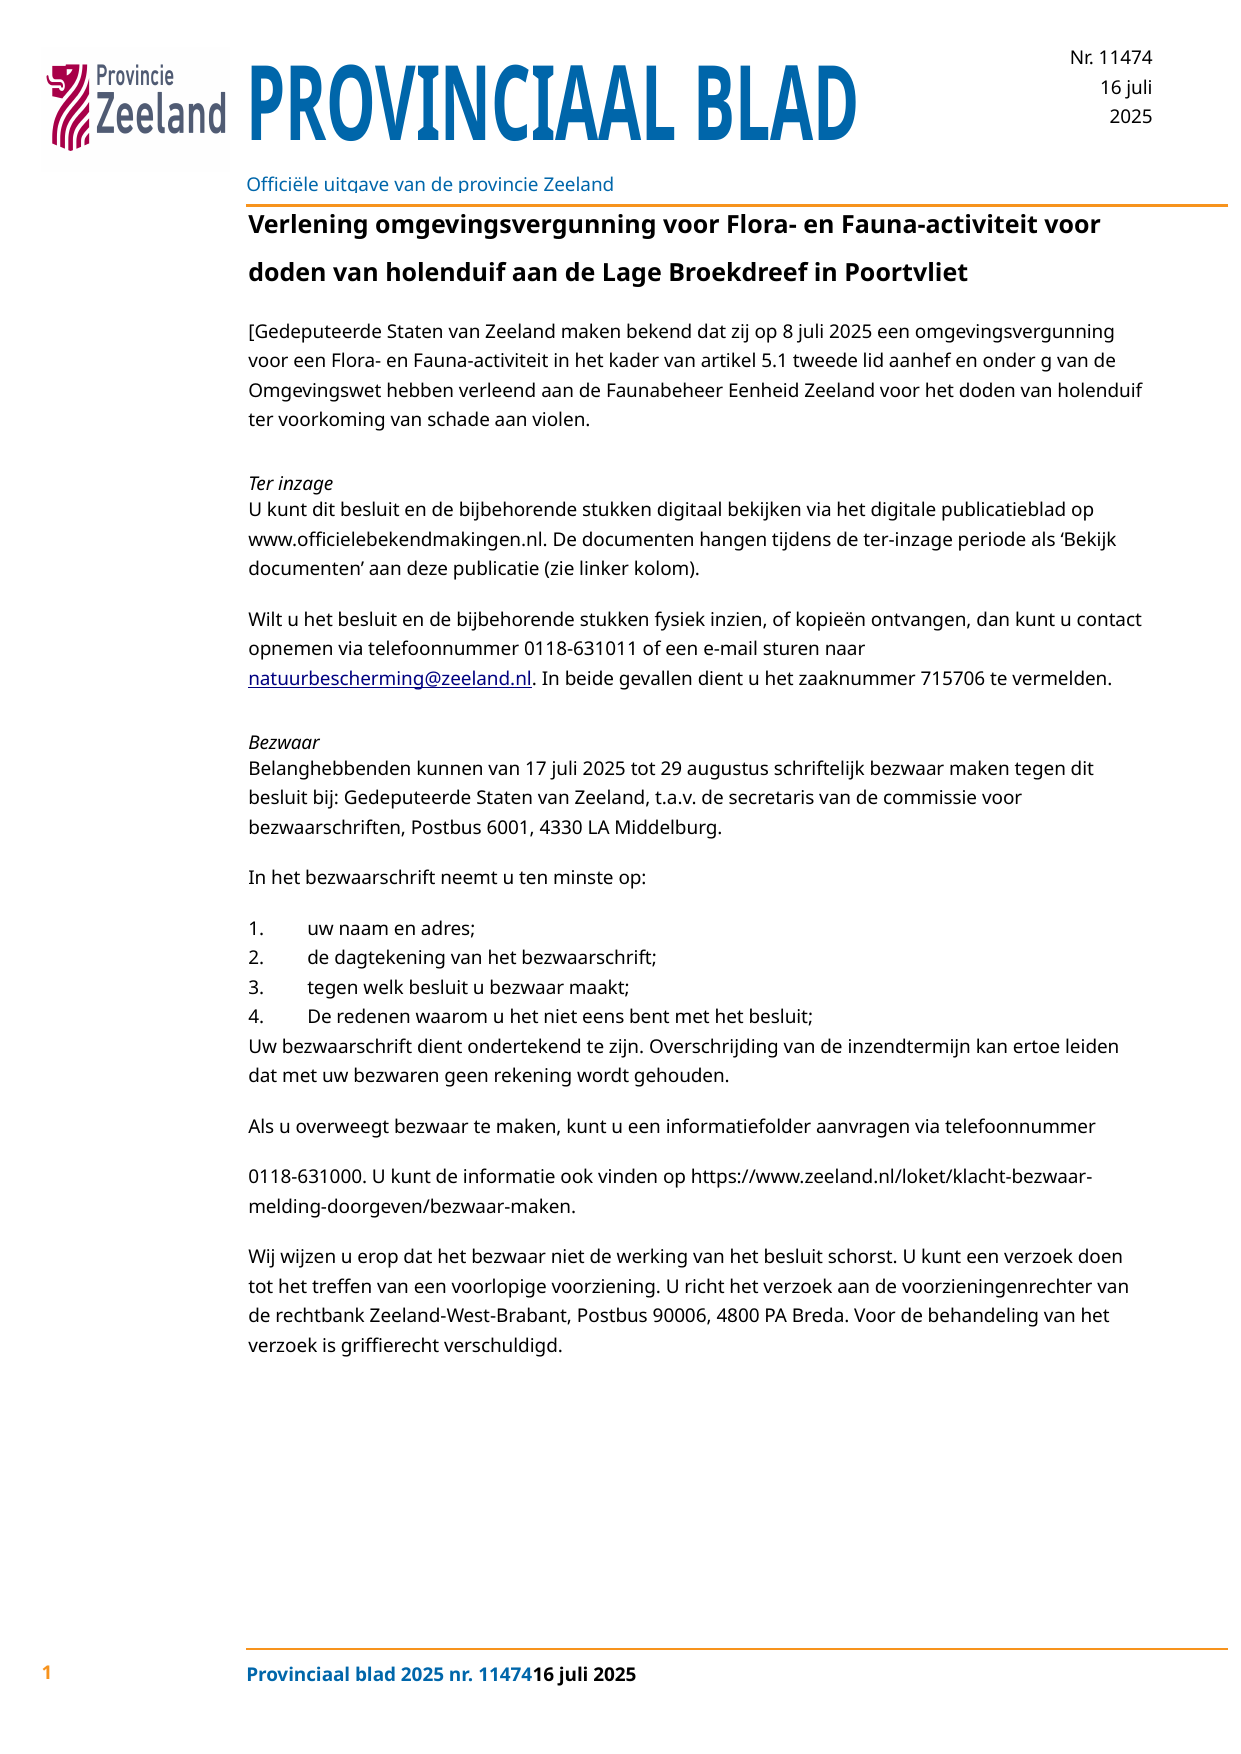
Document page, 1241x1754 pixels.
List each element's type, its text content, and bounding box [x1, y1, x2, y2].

list uw naam en adres; [248, 915, 1152, 941]
text Wilt u het besluit en de bijbehorende stukken fysiek inzien, of kopieën ontvangen, dan kunt u contact opnemen via telefoonnummer 0118-631011 of een e-mail sturen naar natuurbescherming@zeeland.nl. In beide gevallen dient u het zaaknummer 715706 te vermelden. [248, 606, 1152, 691]
text 0118-631000. U kunt de informatie ook vinden op https://www.zeeland.nl/loket/klacht-bezwaar-melding-doorgeven/bezwaar-maken. [248, 1163, 1152, 1219]
text Belanghebbenden kunnen van 17 juli 2025 tot 29 augustus schriftelijk bezwaar maken tegen dit besluit bij: Gedeputeerde Staten van Zeeland, t.a.v. de secretaris van de commissie voor bezwaarschriften, Postbus 6001, 4330 LA Middelburg. [248, 755, 1152, 840]
text [Gedeputeerde Staten van Zeeland maken bekend dat zij op 8 juli 2025 een omgevingsvergunning voor een Flora- en Fauna-activiteit in het kader van artikel 5.1 tweede lid aanhef en onder g van de Omgevingswet hebben verleend aan de Faunabeheer Eenheid Zeeland voor het doden van holenduif ter voorkoming van schade aan violen. [248, 318, 1152, 432]
text Bezwaar [248, 729, 1152, 755]
text U kunt dit besluit en de bijbehorende stukken digitaal bekijken via het digitale publicatieblad op www.officielebekendmakingen.nl. De documenten hangen tijdens de ter-inzage periode als ‘Bekijk documenten’ aan deze publicatie (zie linker kolom). [248, 496, 1152, 581]
text In het bezwaarschrift neemt u ten minste op: [248, 864, 1152, 890]
list de dagtekening van het bezwaarschrift; [248, 944, 1152, 970]
text Ter inzage [248, 471, 1152, 496]
text Uw bezwaarschrift dient ondertekend te zijn. Overschrijding van de inzendtermijn kan ertoe leiden dat met uw bezwaren geen rekening wordt gehouden. [248, 1033, 1152, 1088]
text Wij wijzen u erop dat het bezwaar niet de werking van het besluit schorst. U kunt een verzoek doen tot het treffen van een voorlopige voorziening. U richt het verzoek aan de voorzieningenrechter van de rechtbank Zeeland-West-Brabant, Postbus 90006, 4800 PA Breda. Voor de behandeling van het verzoek is griffierecht verschuldigd. [248, 1243, 1152, 1358]
text Als u overweegt bezwaar te maken, kunt u een informatiefolder aanvragen via telefoonnummer [248, 1113, 1152, 1139]
list tegen welk besluit u bezwaar maakt; [248, 974, 1152, 1000]
picture [41, 47, 231, 172]
text Verlening omgevingsvergunning voor Flora- en Fauna-activiteit voor doden van holenduif aan de Lage Broekdreef in Poortvliet [248, 207, 1152, 288]
list De redenen waarom u het niet eens bent met het besluit; [248, 1003, 1152, 1029]
